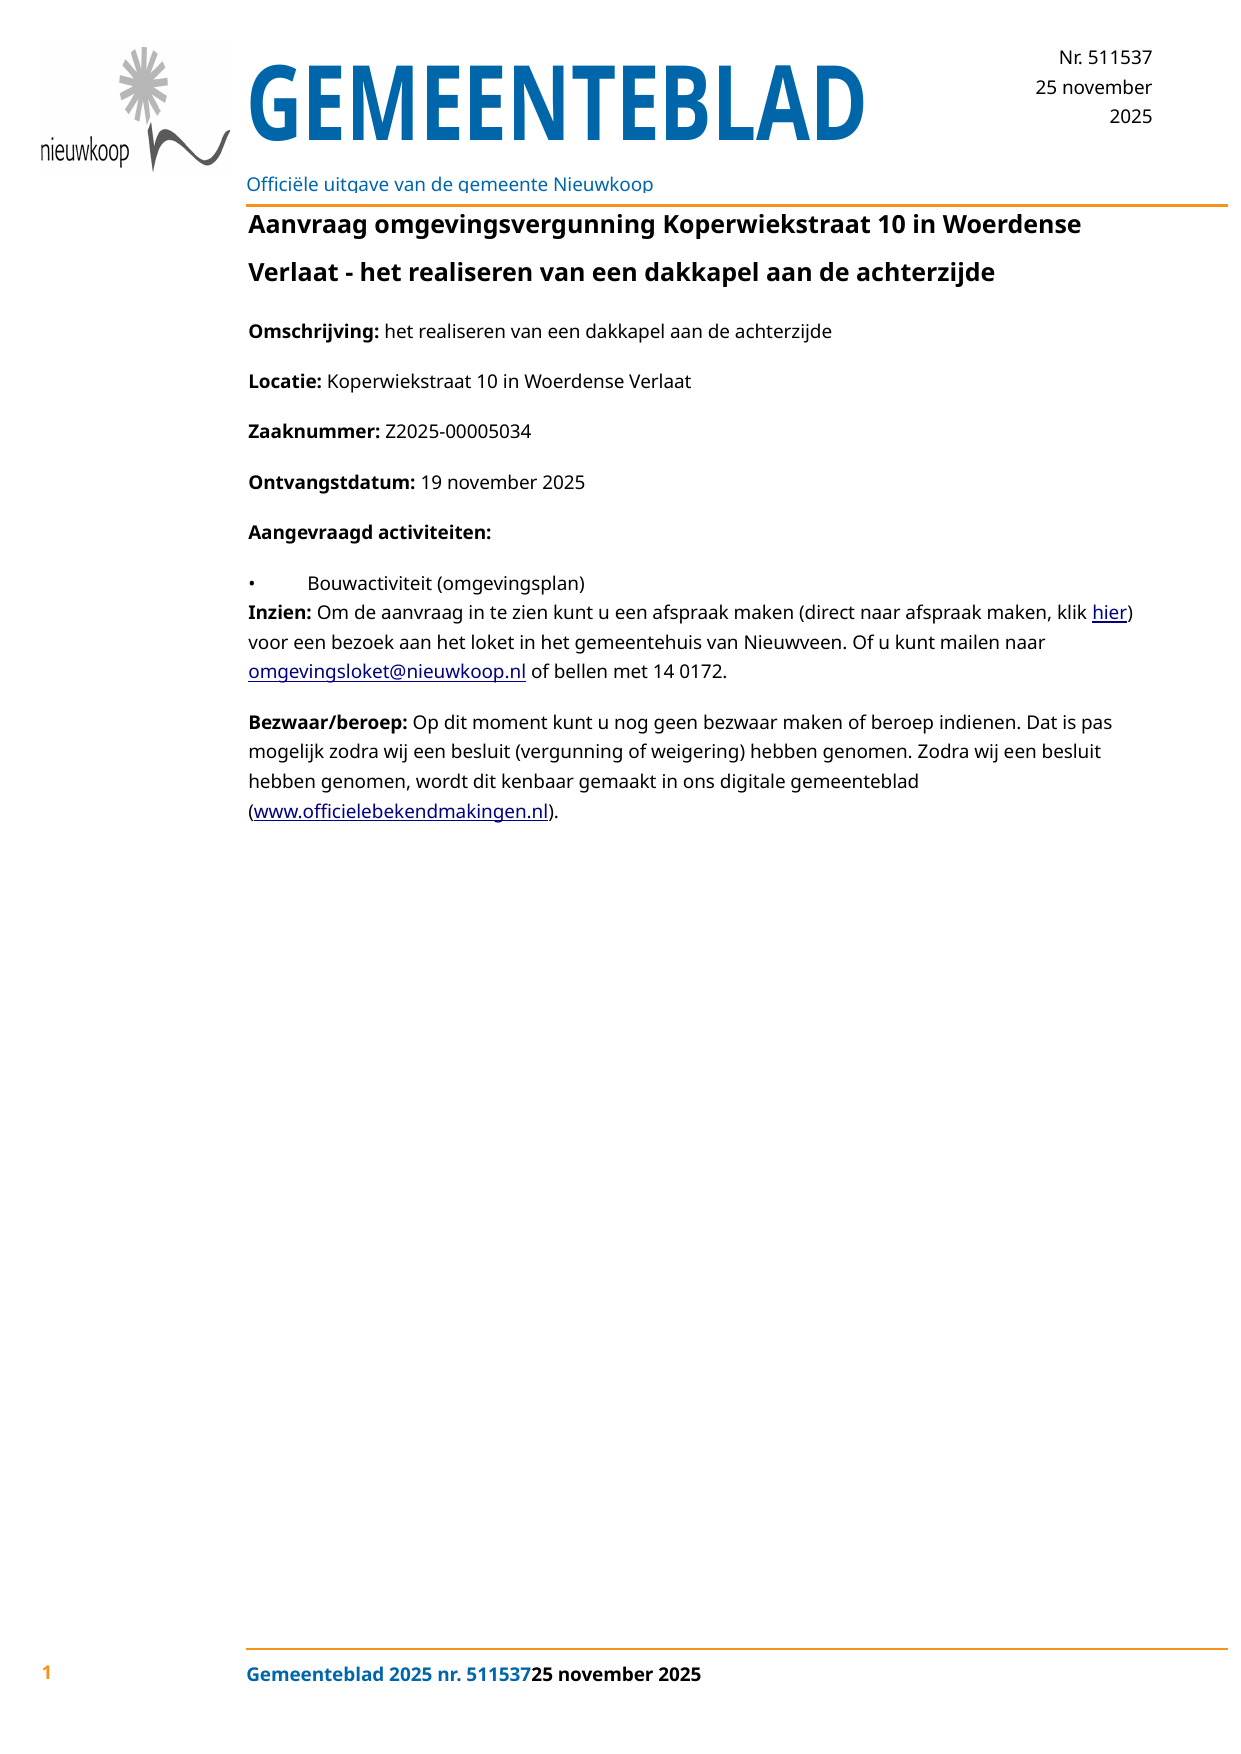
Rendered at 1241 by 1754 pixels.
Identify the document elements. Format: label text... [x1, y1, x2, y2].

text Aangevraagd activiteiten: [248, 519, 1152, 545]
text Bezwaar/beroep: Op dit moment kunt u nog geen bezwaar maken of beroep indienen. Dat is pas mogelijk zodra wij een besluit (vergunning of weigering) hebben genomen. Zodra wij een besluit hebben genomen, wordt dit kenbaar gemaakt in ons digitale gemeenteblad (www.officielebekendmakingen.nl). [248, 709, 1152, 824]
text Inzien: Om de aanvraag in te zien kunt u een afspraak maken (direct naar afspraak maken, klik hier) voor een bezoek aan het loket in het gemeentehuis van Nieuwveen. Of u kunt mailen naar omgevingsloket@nieuwkoop.nl of bellen met 14 0172. [248, 599, 1152, 684]
list Bouwactiviteit (omgevingsplan) [248, 570, 1152, 596]
text Ontvangstdatum: 19 november 2025 [248, 469, 1152, 495]
picture [41, 47, 231, 172]
text Locatie: Koperwiekstraat 10 in Woerdense Verlaat [248, 368, 1152, 394]
text Zaaknummer: Z2025-00005034 [248, 419, 1152, 444]
text Aanvraag omgevingsvergunning Koperwiekstraat 10 in Woerdense Verlaat - het realiseren van een dakkapel aan de achterzijde [248, 207, 1152, 288]
text Omschrijving: het realiseren van een dakkapel aan de achterzijde [248, 318, 1152, 344]
